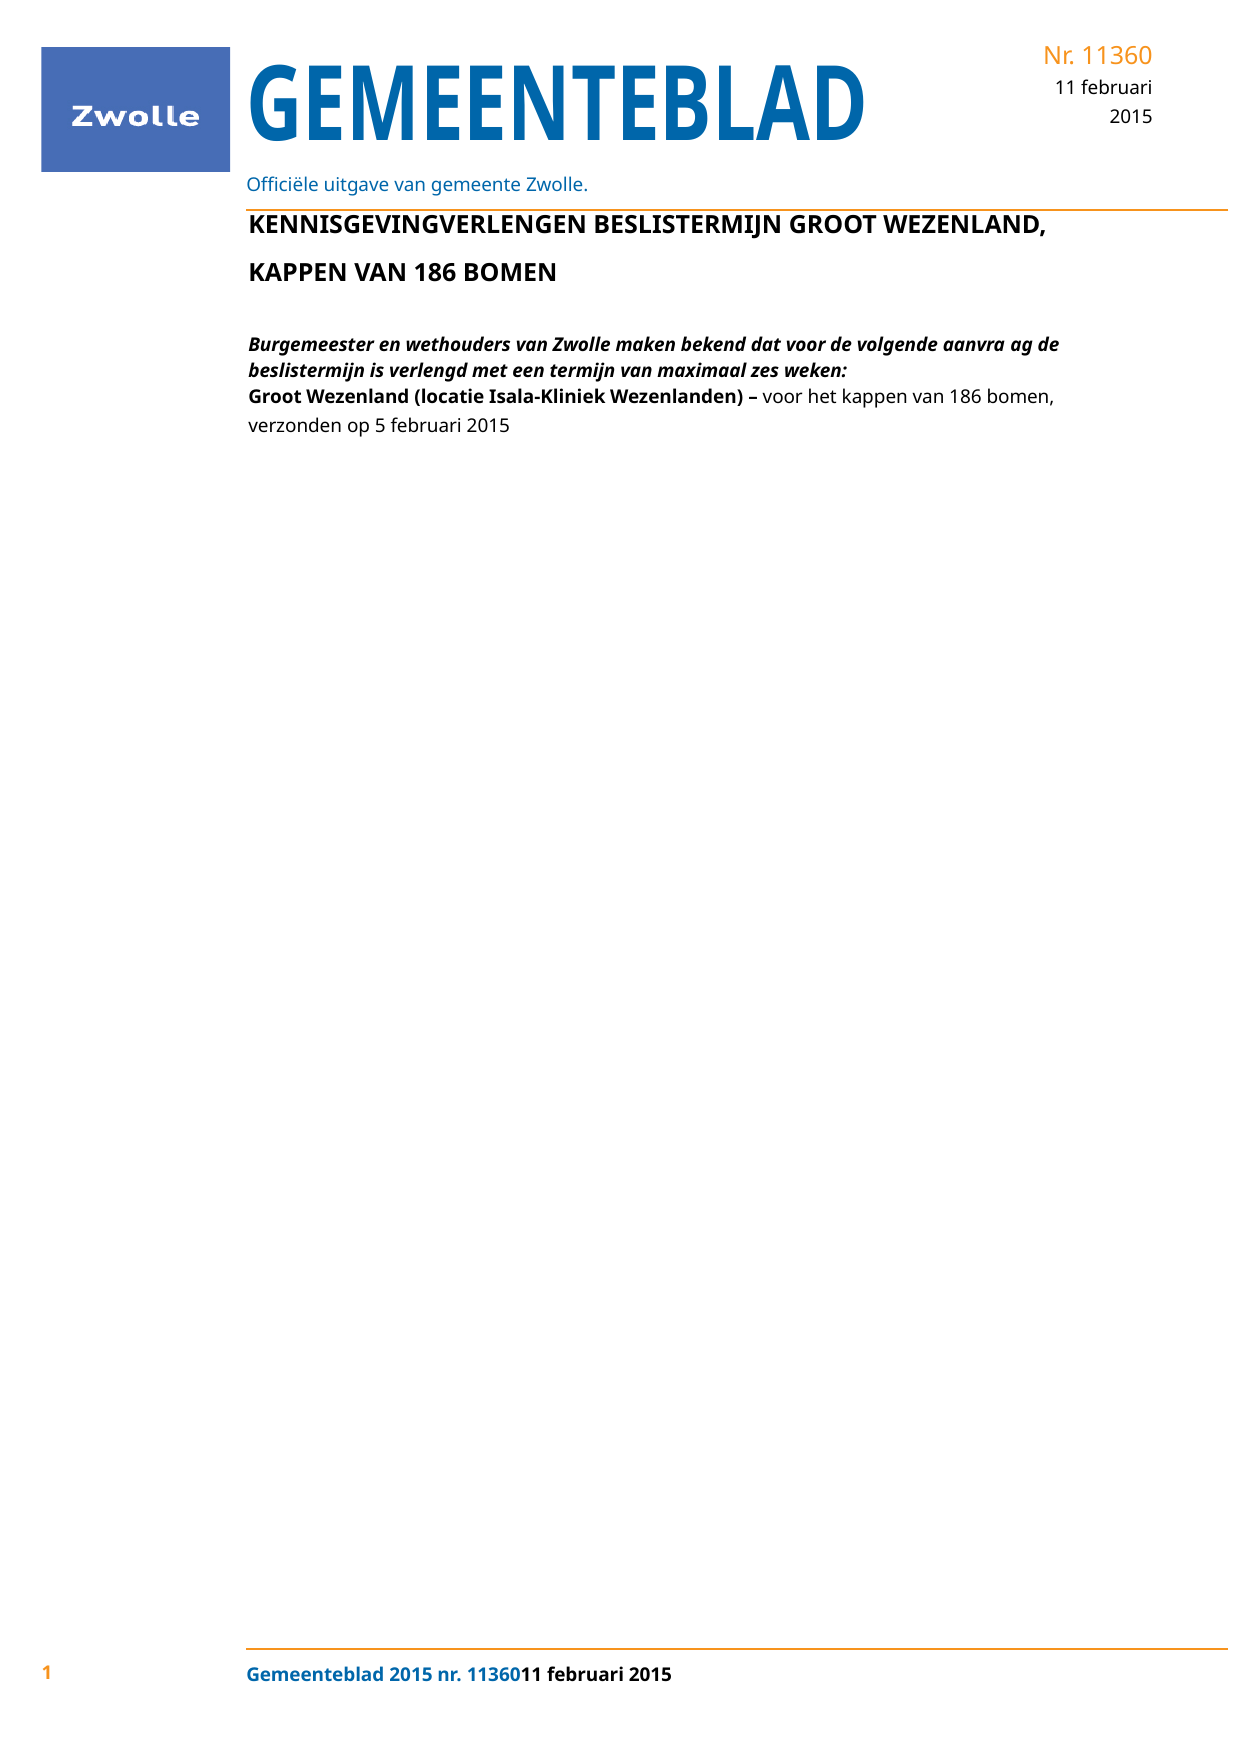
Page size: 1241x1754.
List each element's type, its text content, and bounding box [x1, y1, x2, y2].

text KENNISGEVINGVERLENGEN BESLISTERMIJN GROOT WEZENLAND, KAPPEN VAN 186 BOMEN [248, 211, 1152, 288]
text Groot Wezenland (locatie Isala-Kliniek Wezenlanden) – voor het kappen van 186 bomen, verzonden op 5 februari 2015 [248, 383, 1152, 438]
text Burgemeester en wethouders van Zwolle maken bekend dat voor de volgende aanvra ag de beslistermijn is verlengd met een termijn van maximaal zes weken: [248, 331, 1152, 383]
picture [41, 47, 231, 172]
